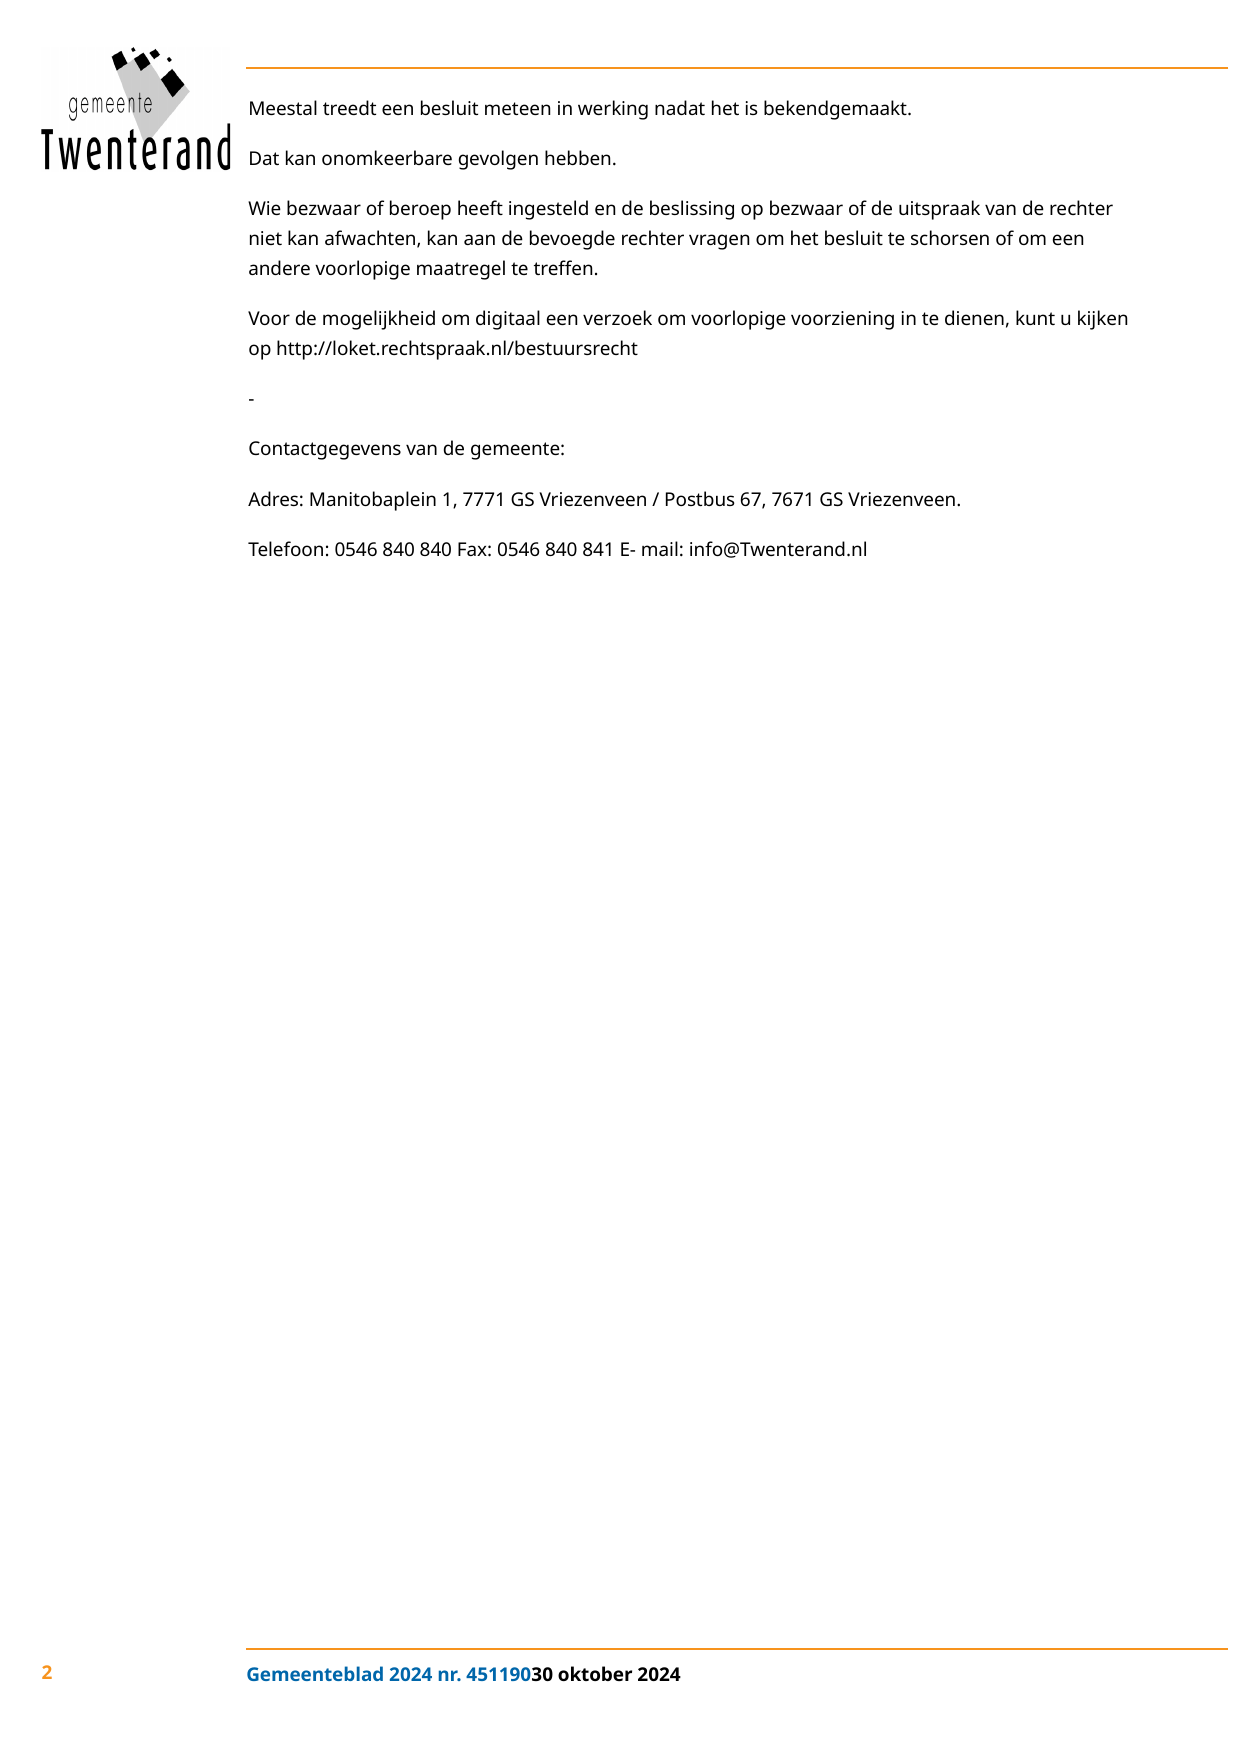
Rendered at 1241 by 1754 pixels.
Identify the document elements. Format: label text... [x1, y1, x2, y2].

text Meestal treedt een besluit meteen in werking nadat het is bekendgemaakt. [248, 95, 1152, 121]
text Dat kan onomkeerbare gevolgen hebben. [248, 145, 1152, 171]
text Wie bezwaar of beroep heeft ingesteld en de beslissing op bezwaar of de uitspraak van de rechter niet kan afwachten, kan aan de bevoegde rechter vragen om het besluit te schorsen of om een andere voorlopige maatregel te treffen. [248, 196, 1152, 281]
text Adres: Manitobaplein 1, 7771 GS Vriezenveen / Postbus 67, 7671 GS Vriezenveen. [248, 486, 1152, 512]
picture [41, 47, 231, 172]
text Contactgegevens van de gemeente: [248, 436, 1152, 461]
text Voor de mogelijkheid om digitaal een verzoek om voorlopige voorziening in te dienen, kunt u kijken op http://loket.rechtspraak.nl/bestuursrecht [248, 305, 1152, 361]
text Telefoon: 0546 840 840 Fax: 0546 840 841 E- mail: info@Twenterand.nl [248, 536, 1152, 562]
text - [248, 385, 1152, 411]
